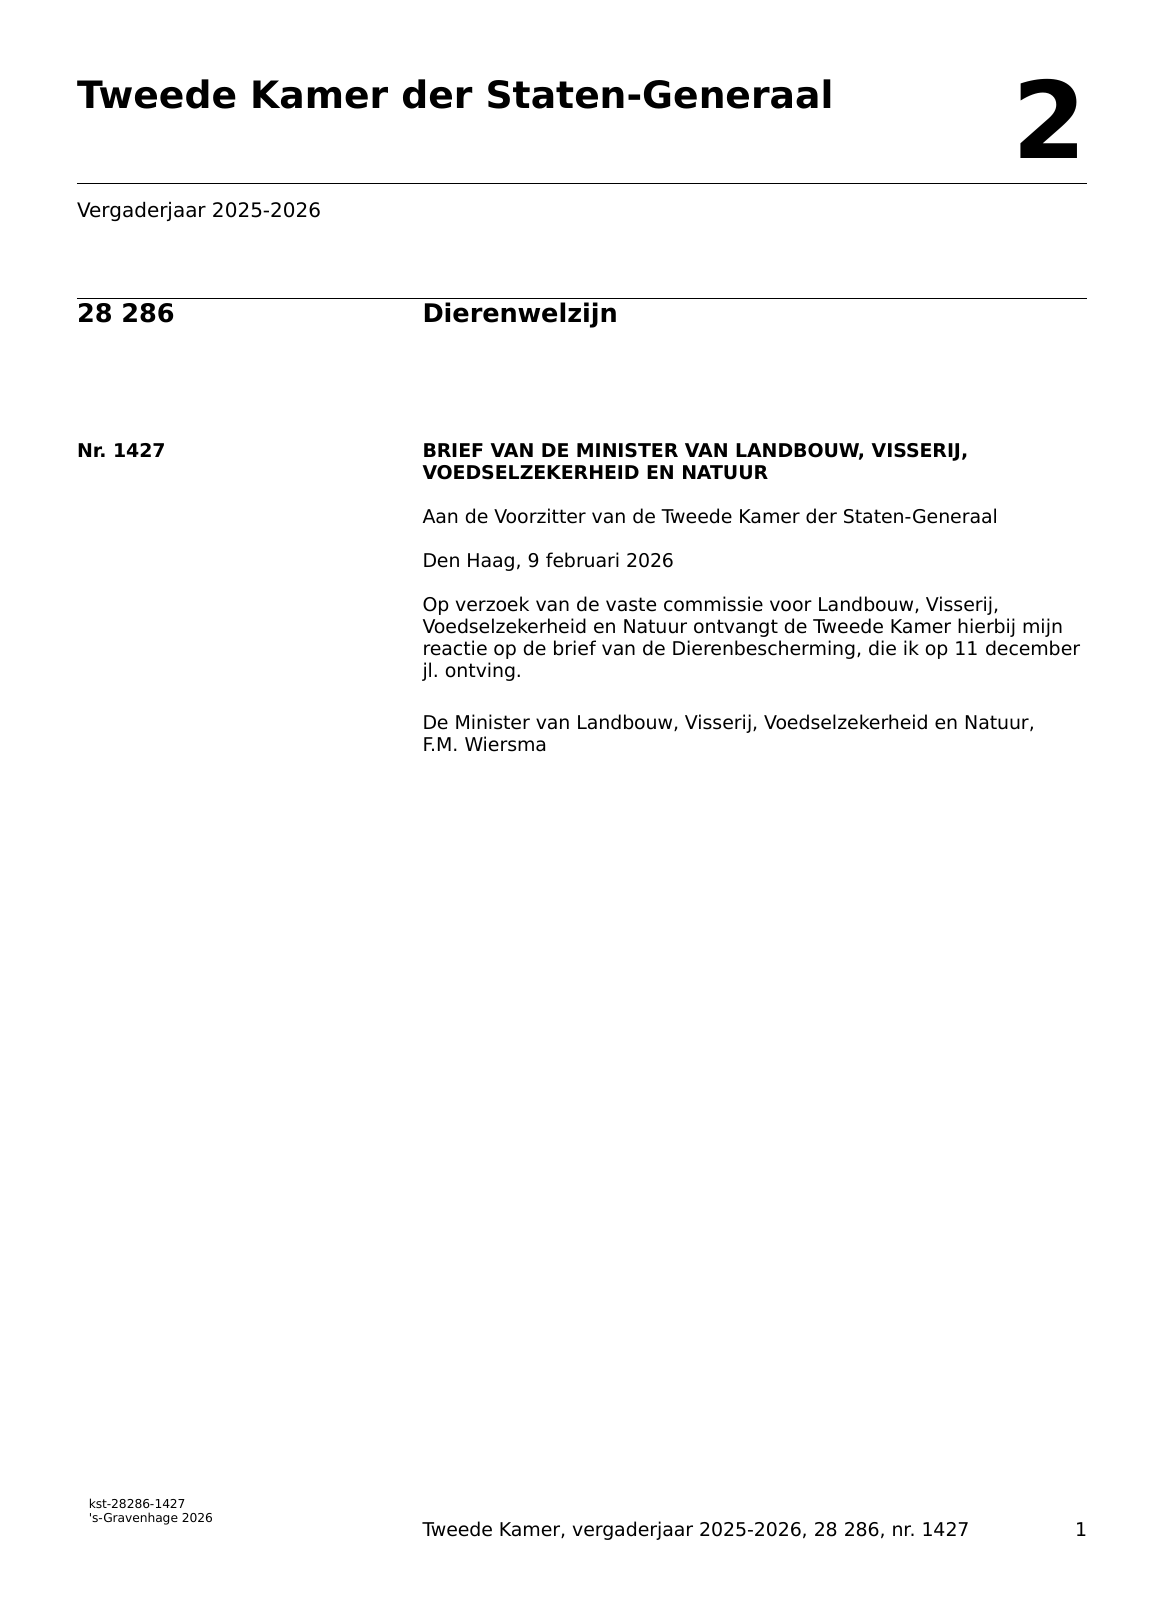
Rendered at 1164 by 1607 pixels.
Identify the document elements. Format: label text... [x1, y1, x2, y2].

text Op verzoek van de vaste commissie voor Landbouw, Visserij, Voedselzekerheid en Natuur ontvangt de Tweede Kamer hierbij mijn reactie op de brief van de Dierenbescherming, die ik op 11 december jl. ontving. [422, 594, 1087, 682]
table_header 2 [886, 59, 1087, 183]
text De Minister van Landbouw, Visserij, Voedselzekerheid en Natuur, F.M. Wiersma [422, 712, 1087, 756]
text 's-Gravenhage 2026 [88, 1511, 323, 1525]
subtitle Nr. 1427 BRIEF VAN DE MINISTER VAN LANDBOUW, VISSERIJ, VOEDSELZEKERHEID EN NATUUR [77, 440, 1087, 484]
table_cell Vergaderjaar 2025-2026 [77, 184, 1087, 298]
text Aan de Voorzitter van de Tweede Kamer der Staten-Generaal [422, 506, 1087, 528]
table_header Tweede Kamer der Staten-Generaal [77, 59, 886, 183]
text Den Haag, 9 februari 2026 [422, 550, 1087, 572]
text kst-28286-1427 [88, 1497, 323, 1511]
subtitle 28 286 Dierenwelzijn [77, 299, 1087, 329]
